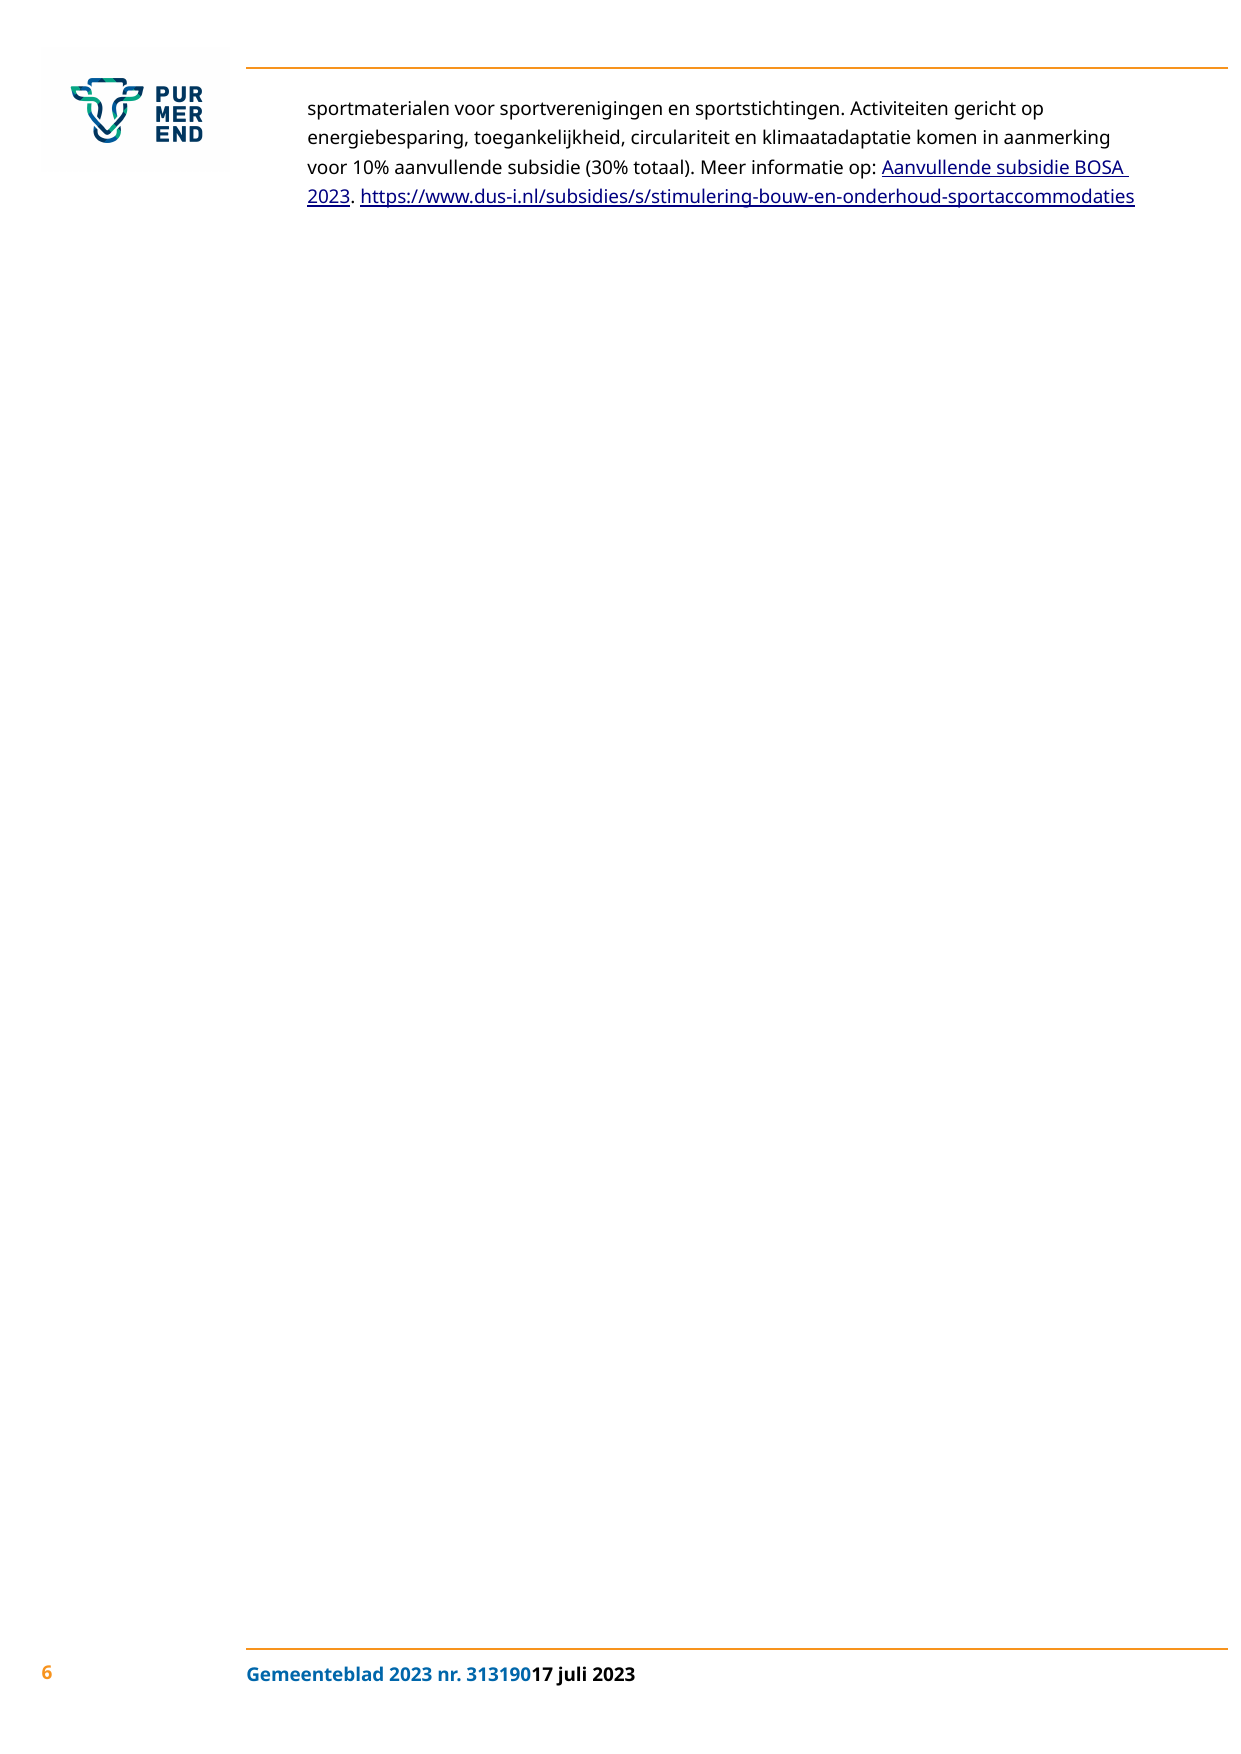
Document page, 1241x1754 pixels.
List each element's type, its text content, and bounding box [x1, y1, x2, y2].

list sportmaterialen voor sportverenigingen en sportstichtingen. Activiteiten gericht op energiebesparing, toegankelijkheid, circulariteit en klimaatadaptatie komen in aanmerking voor 10% aanvullende subsidie (30% totaal). Meer informatie op: Aanvullende subsidie BOSA 2023. https://www.dus-i.nl/subsidies/s/stimulering-bouw-en-onderhoud-sportaccommodaties [248, 95, 1152, 209]
picture [41, 47, 231, 172]
